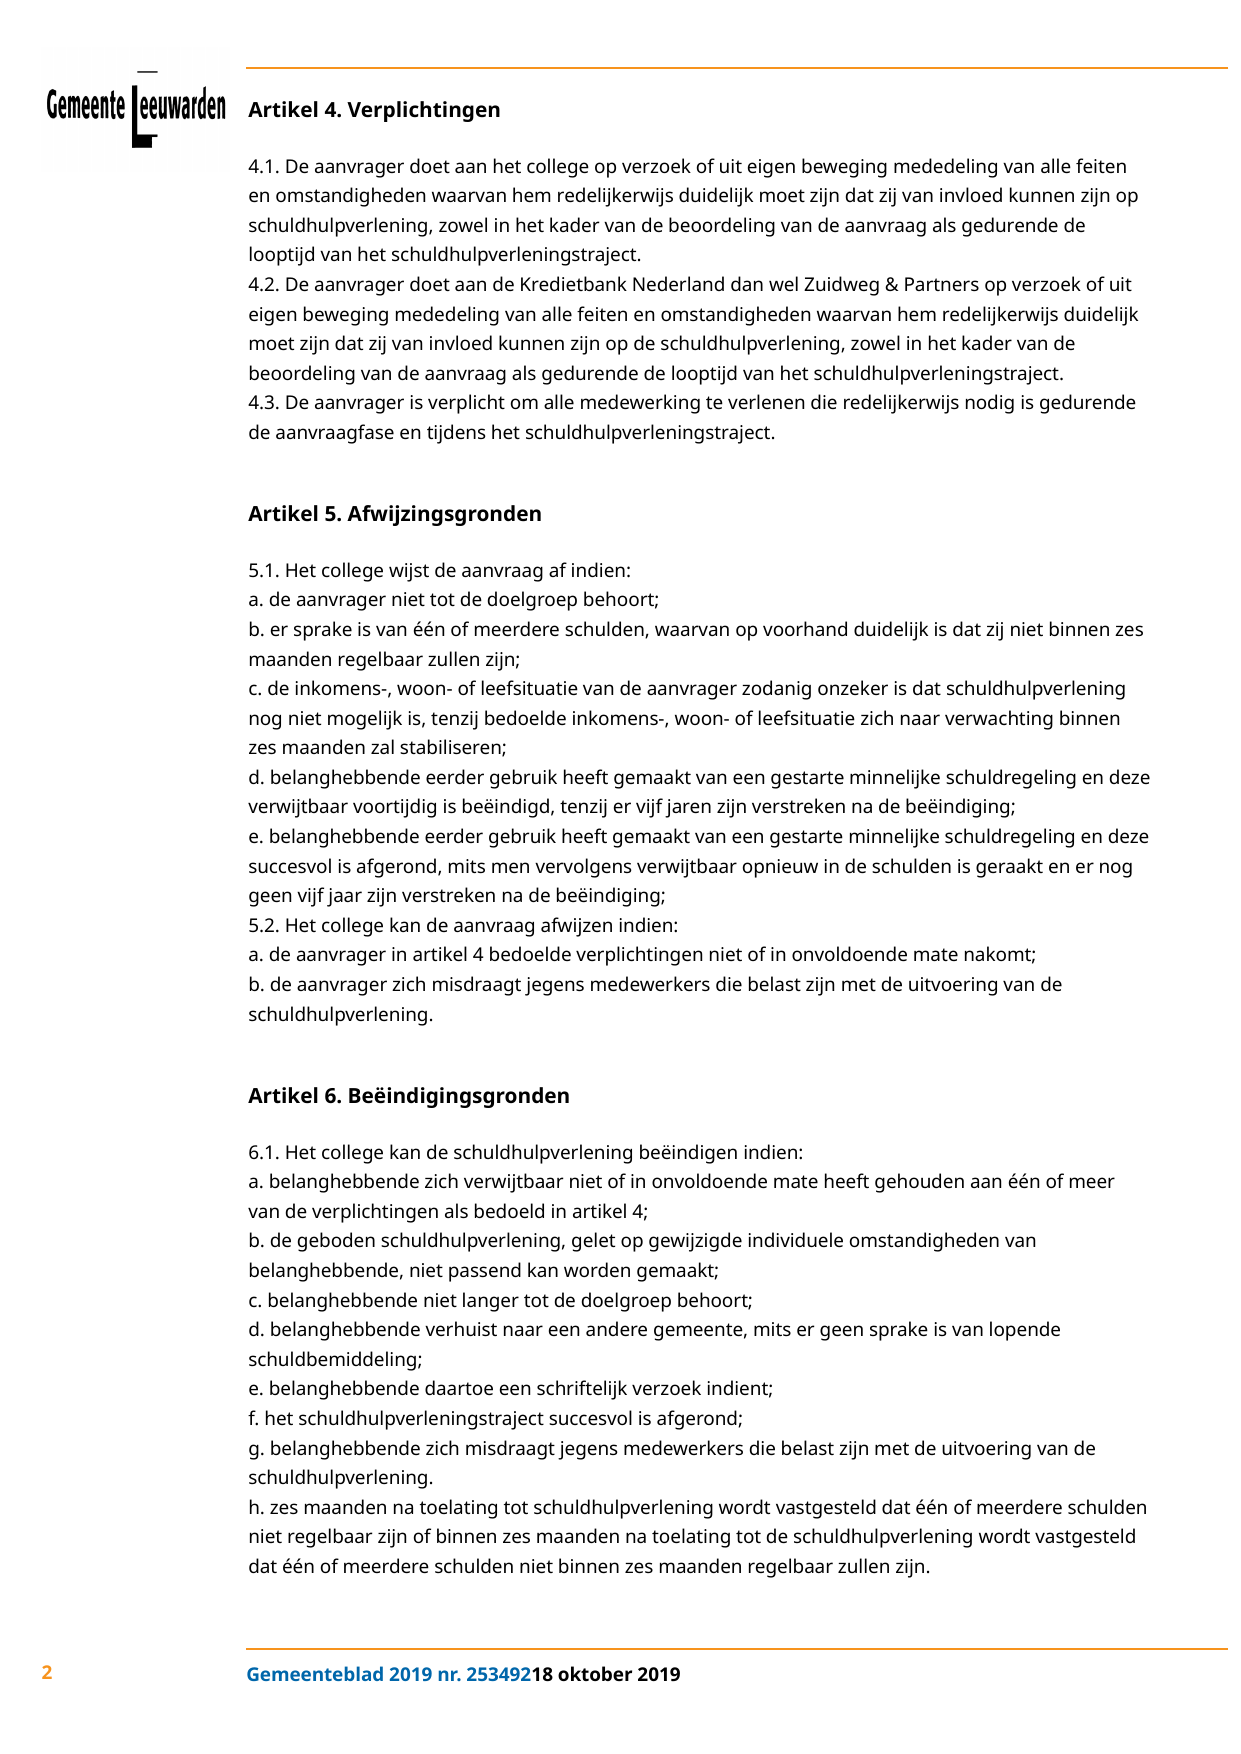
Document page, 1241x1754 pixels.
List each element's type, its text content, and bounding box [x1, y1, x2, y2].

text 4.3. De aanvrager is verplicht om alle medewerking te verlenen die redelijkerwijs nodig is gedurende de aanvraagfase en tijdens het schuldhulpverleningstraject. [248, 389, 1152, 445]
text 4.1. De aanvrager doet aan het college op verzoek of uit eigen beweging mededeling van alle feiten en omstandigheden waarvan hem redelijkerwijs duidelijk moet zijn dat zij van invloed kunnen zijn op schuldhulpverlening, zowel in het kader van de beoordeling van de aanvraag als gedurende de looptijd van het schuldhulpverleningstraject. [248, 153, 1152, 267]
text e. belanghebbende eerder gebruik heeft gemaakt van een gestarte minnelijke schuldregeling en deze succesvol is afgerond, mits men vervolgens verwijtbaar opnieuw in de schulden is geraakt en er nog geen vijf jaar zijn verstreken na de beëindiging; [248, 823, 1152, 908]
text h. zes maanden na toelating tot schuldhulpverlening wordt vastgesteld dat één of meerdere schulden niet regelbaar zijn of binnen zes maanden na toelating tot de schuldhulpverlening wordt vastgesteld dat één of meerdere schulden niet binnen zes maanden regelbaar zullen zijn. [248, 1494, 1152, 1579]
text b. er sprake is van één of meerdere schulden, waarvan op voorhand duidelijk is dat zij niet binnen zes maanden regelbaar zullen zijn; [248, 616, 1152, 672]
text b. de geboden schuldhulpverlening, gelet op gewijzigde individuele omstandigheden van belanghebbende, niet passend kan worden gemaakt; [248, 1228, 1152, 1283]
text 6.1. Het college kan de schuldhulpverlening beëindigen indien: [248, 1139, 1152, 1164]
text c. de inkomens-, woon- of leefsituatie van de aanvrager zodanig onzeker is dat schuldhulpverlening nog niet mogelijk is, tenzij bedoelde inkomens-, woon- of leefsituatie zich naar verwachting binnen zes maanden zal stabiliseren; [248, 675, 1152, 760]
text 5.1. Het college wijst de aanvraag af indien: [248, 557, 1152, 583]
text d. belanghebbende verhuist naar een andere gemeente, mits er geen sprake is van lopende schuldbemiddeling; [248, 1316, 1152, 1372]
text b. de aanvrager zich misdraagt jegens medewerkers die belast zijn met de uitvoering van de schuldhulpverlening. [248, 971, 1152, 1027]
text 4.2. De aanvrager doet aan de Kredietbank Nederland dan wel Zuidweg & Partners op verzoek of uit eigen beweging mededeling van alle feiten en omstandigheden waarvan hem redelijkerwijs duidelijk moet zijn dat zij van invloed kunnen zijn op de schuldhulpverlening, zowel in het kader van de beoordeling van de aanvraag als gedurende de looptijd van het schuldhulpverleningstraject. [248, 271, 1152, 386]
text a. de aanvrager in artikel 4 bedoelde verplichtingen niet of in onvoldoende mate nakomt; [248, 942, 1152, 967]
text 5.2. Het college kan de aanvraag afwijzen indien: [248, 912, 1152, 938]
text a. de aanvrager niet tot de doelgroep behoort; [248, 587, 1152, 612]
text Artikel 4. Verplichtingen [248, 95, 1152, 123]
text Artikel 5. Afwijzingsgronden [248, 499, 1152, 527]
text d. belanghebbende eerder gebruik heeft gemaakt van een gestarte minnelijke schuldregeling en deze verwijtbaar voortijdig is beëindigd, tenzij er vijf jaren zijn verstreken na de beëindiging; [248, 764, 1152, 819]
picture [41, 47, 231, 172]
text g. belanghebbende zich misdraagt jegens medewerkers die belast zijn met de uitvoering van de schuldhulpverlening. [248, 1435, 1152, 1490]
text c. belanghebbende niet langer tot de doelgroep behoort; [248, 1287, 1152, 1312]
text e. belanghebbende daartoe een schriftelijk verzoek indient; [248, 1376, 1152, 1401]
text a. belanghebbende zich verwijtbaar niet of in onvoldoende mate heeft gehouden aan één of meer van de verplichtingen als bedoeld in artikel 4; [248, 1168, 1152, 1224]
text f. het schuldhulpverleningstraject succesvol is afgerond; [248, 1405, 1152, 1431]
text Artikel 6. Beëindigingsgronden [248, 1081, 1152, 1109]
